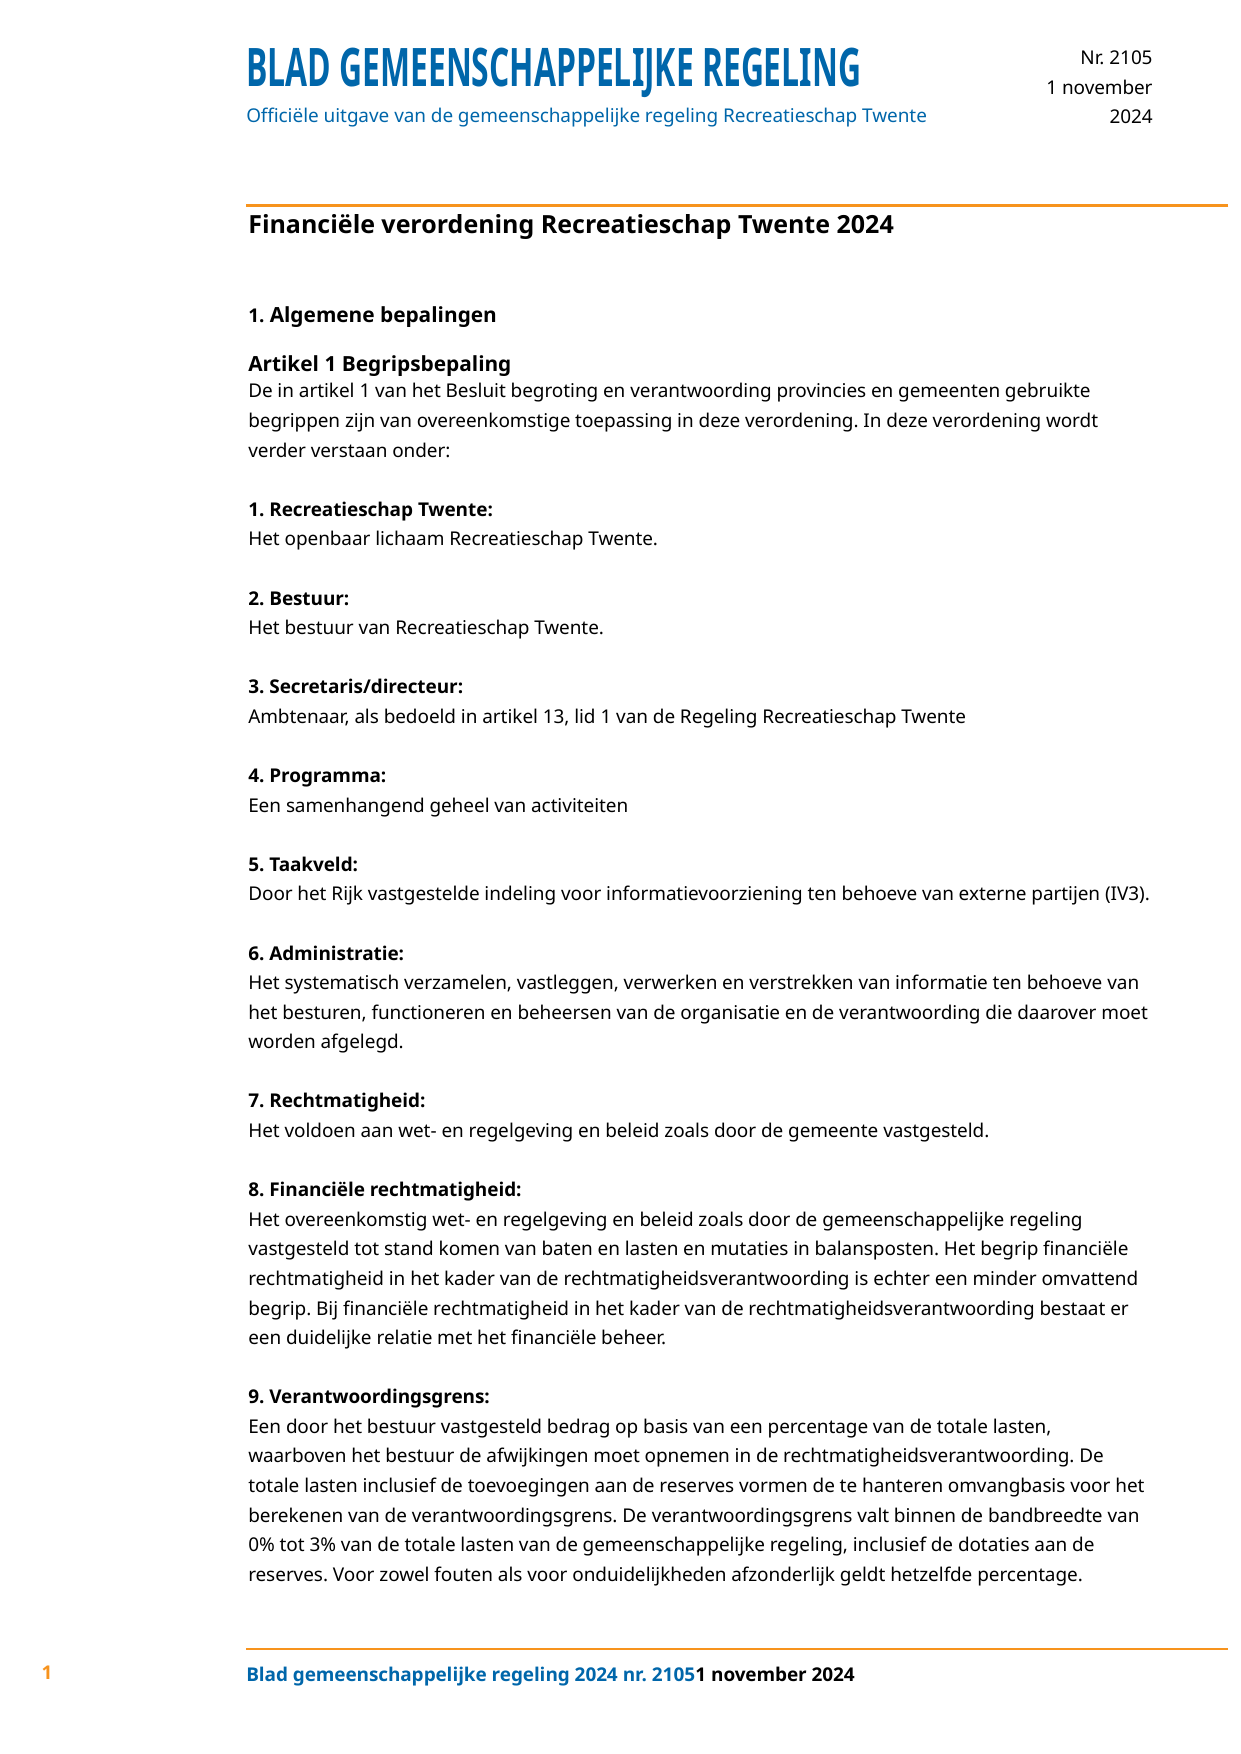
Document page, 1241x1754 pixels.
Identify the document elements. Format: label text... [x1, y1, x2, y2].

text 8. Financiële rechtmatigheid: [248, 1176, 1152, 1202]
text Financiële verordening Recreatieschap Twente 2024 [248, 207, 1152, 241]
text Artikel 1 Begripsbepaling [248, 349, 1152, 378]
text Het voldoen aan wet- en regelgeving en beleid zoals door de gemeente vastgesteld. [248, 1117, 1152, 1143]
text 7. Rechtmatigheid: [248, 1088, 1152, 1113]
text Een door het bestuur vastgesteld bedrag op basis van een percentage van de totale lasten, waarboven het bestuur de afwijkingen moet opnemen in de rechtmatigheidsverantwoording. De totale lasten inclusief de toevoegingen aan de reserves vormen de te hanteren omvangbasis voor het berekenen van de verantwoordingsgrens. De verantwoordingsgrens valt binnen de bandbreedte van 0% tot 3% van de totale lasten van de gemeenschappelijke regeling, inclusief de dotaties aan de reserves. Voor zowel fouten als voor onduidelijkheden afzonderlijk geldt hetzelfde percentage. [248, 1413, 1152, 1587]
text 5. Taakveld: [248, 851, 1152, 877]
text Ambtenaar, als bedoeld in artikel 13, lid 1 van de Regeling Recreatieschap Twente [248, 703, 1152, 729]
text Het bestuur van Recreatieschap Twente. [248, 614, 1152, 640]
text 9. Verantwoordingsgrens: [248, 1383, 1152, 1409]
text De in artikel 1 van het Besluit begroting en verantwoording provincies en gemeenten gebruikte begrippen zijn van overeenkomstige toepassing in deze verordening. In deze verordening wordt verder verstaan onder: [248, 378, 1152, 462]
text 2. Bestuur: [248, 585, 1152, 610]
text 3. Secretaris/directeur: [248, 673, 1152, 699]
text Door het Rijk vastgestelde indeling voor informatievoorziening ten behoeve van externe partijen (IV3). [248, 881, 1152, 906]
text Het openbaar lichaam Recreatieschap Twente. [248, 526, 1152, 551]
text Een samenhangend geheel van activiteiten [248, 792, 1152, 817]
text Het overeenkomstig wet- en regelgeving en beleid zoals door de gemeenschappelijke regeling vastgesteld tot stand komen van baten en lasten en mutaties in balansposten. Het begrip financiële rechtmatigheid in het kader van de rechtmatigheidsverantwoording is echter een minder omvattend begrip. Bij financiële rechtmatigheid in het kader van de rechtmatigheidsverantwoording bestaat er een duidelijke relatie met het financiële beheer. [248, 1206, 1152, 1350]
text 1. Recreatieschap Twente: [248, 496, 1152, 522]
text 1. Algemene bepalingen [248, 300, 1152, 328]
text 4. Programma: [248, 762, 1152, 788]
picture [41, 47, 231, 172]
text Het systematisch verzamelen, vastleggen, verwerken en verstrekken van informatie ten behoeve van het besturen, functioneren en beheersen van de organisatie en de verantwoording die daarover moet worden afgelegd. [248, 969, 1152, 1054]
text 6. Administratie: [248, 940, 1152, 965]
